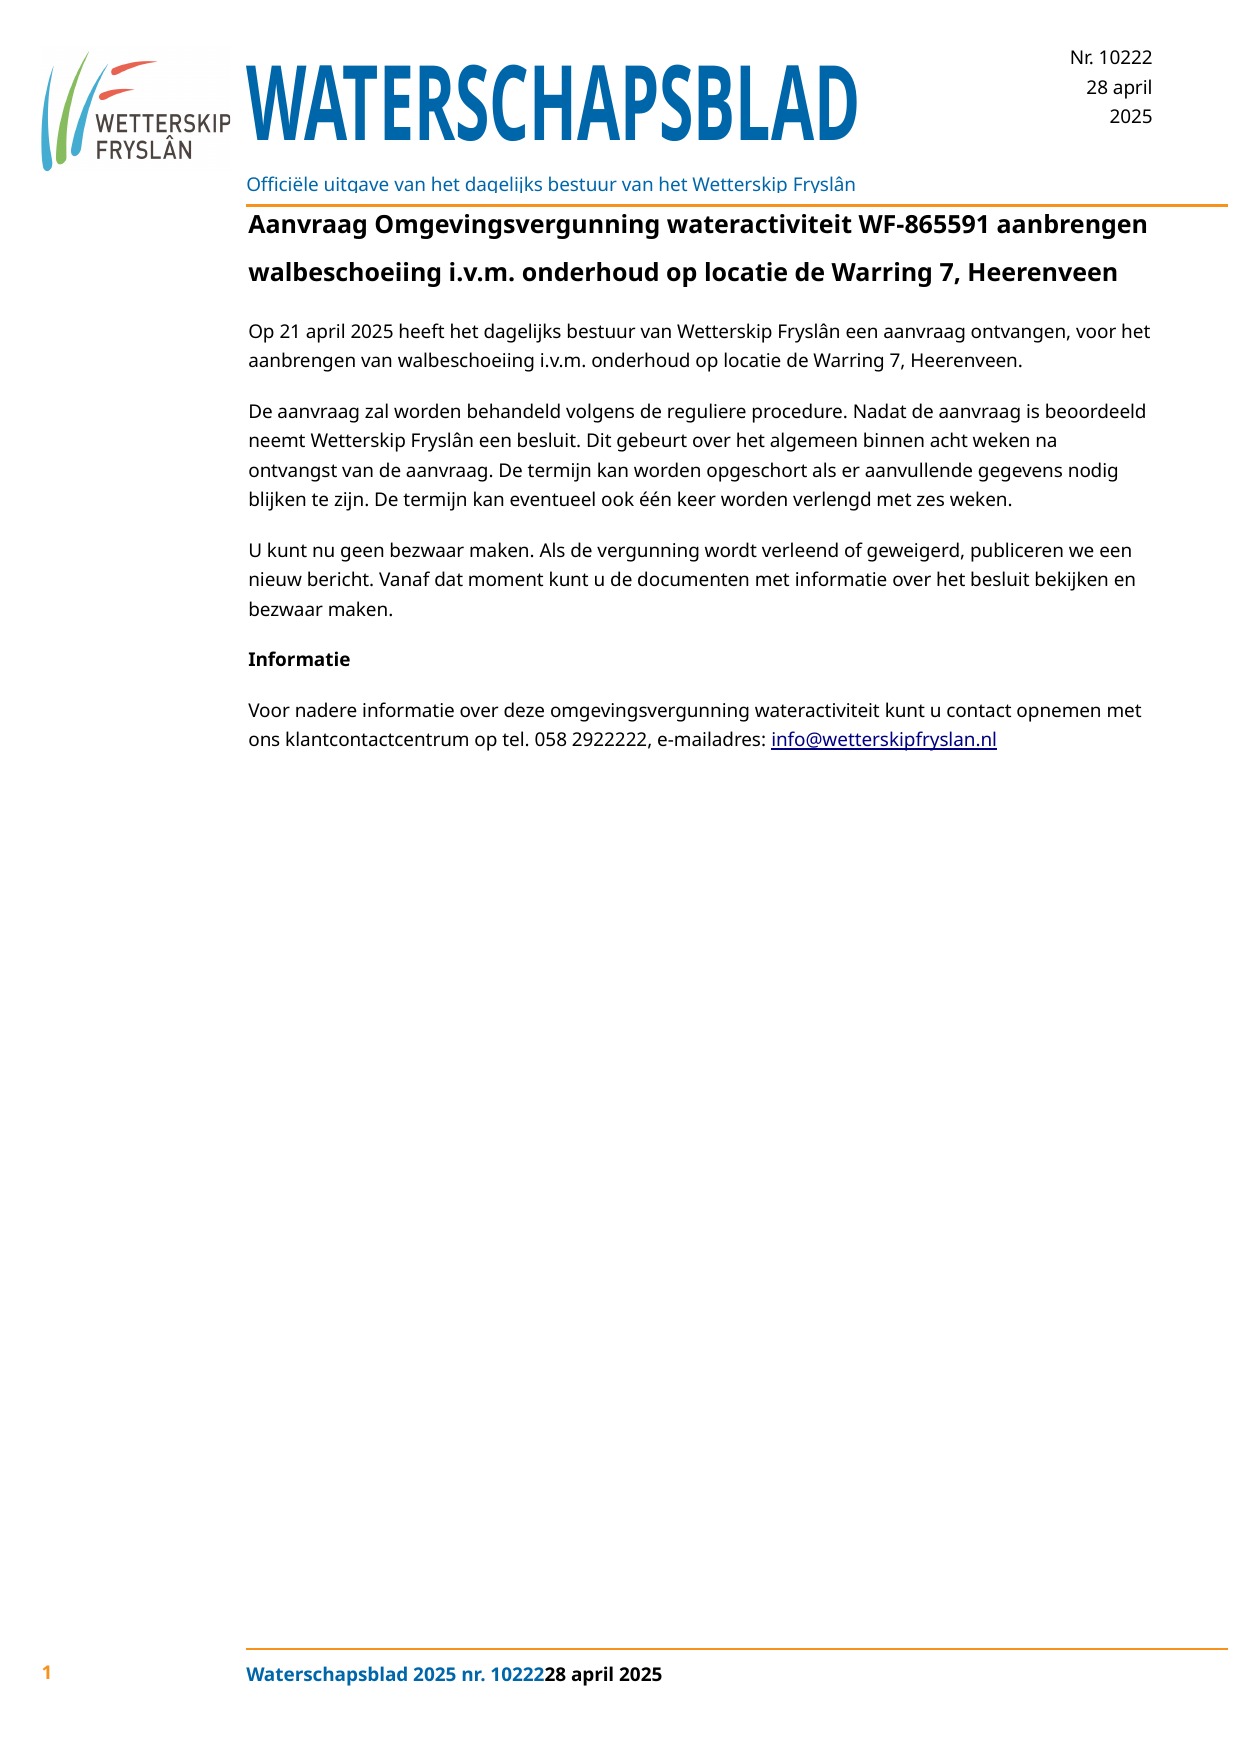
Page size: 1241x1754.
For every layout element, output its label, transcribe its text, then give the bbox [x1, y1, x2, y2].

text Aanvraag Omgevingsvergunning wateractiviteit WF-865591 aanbrengen walbeschoeiing i.v.m. onderhoud op locatie de Warring 7, Heerenveen [248, 207, 1152, 288]
text Voor nadere informatie over deze omgevingsvergunning wateractiviteit kunt u contact opnemen met ons klantcontactcentrum op tel. 058 2922222, e-mailadres: info@wetterskipfryslan.nl [248, 697, 1152, 752]
text Informatie [248, 647, 1152, 672]
text Op 21 april 2025 heeft het dagelijks bestuur van Wetterskip Fryslân een aanvraag ontvangen, voor het aanbrengen van walbeschoeiing i.v.m. onderhoud op locatie de Warring 7, Heerenveen. [248, 318, 1152, 373]
text U kunt nu geen bezwaar maken. Als de vergunning wordt verleend of geweigerd, publiceren we een nieuw bericht. Vanaf dat moment kunt u de documenten met informatie over het besluit bekijken en bezwaar maken. [248, 537, 1152, 622]
picture [41, 47, 231, 172]
text De aanvraag zal worden behandeld volgens de reguliere procedure. Nadat de aanvraag is beoordeeld neemt Wetterskip Fryslân een besluit. Dit gebeurt over het algemeen binnen acht weken na ontvangst van de aanvraag. De termijn kan worden opgeschort als er aanvullende gegevens nodig blijken te zijn. De termijn kan eventueel ook één keer worden verlengd met zes weken. [248, 398, 1152, 512]
